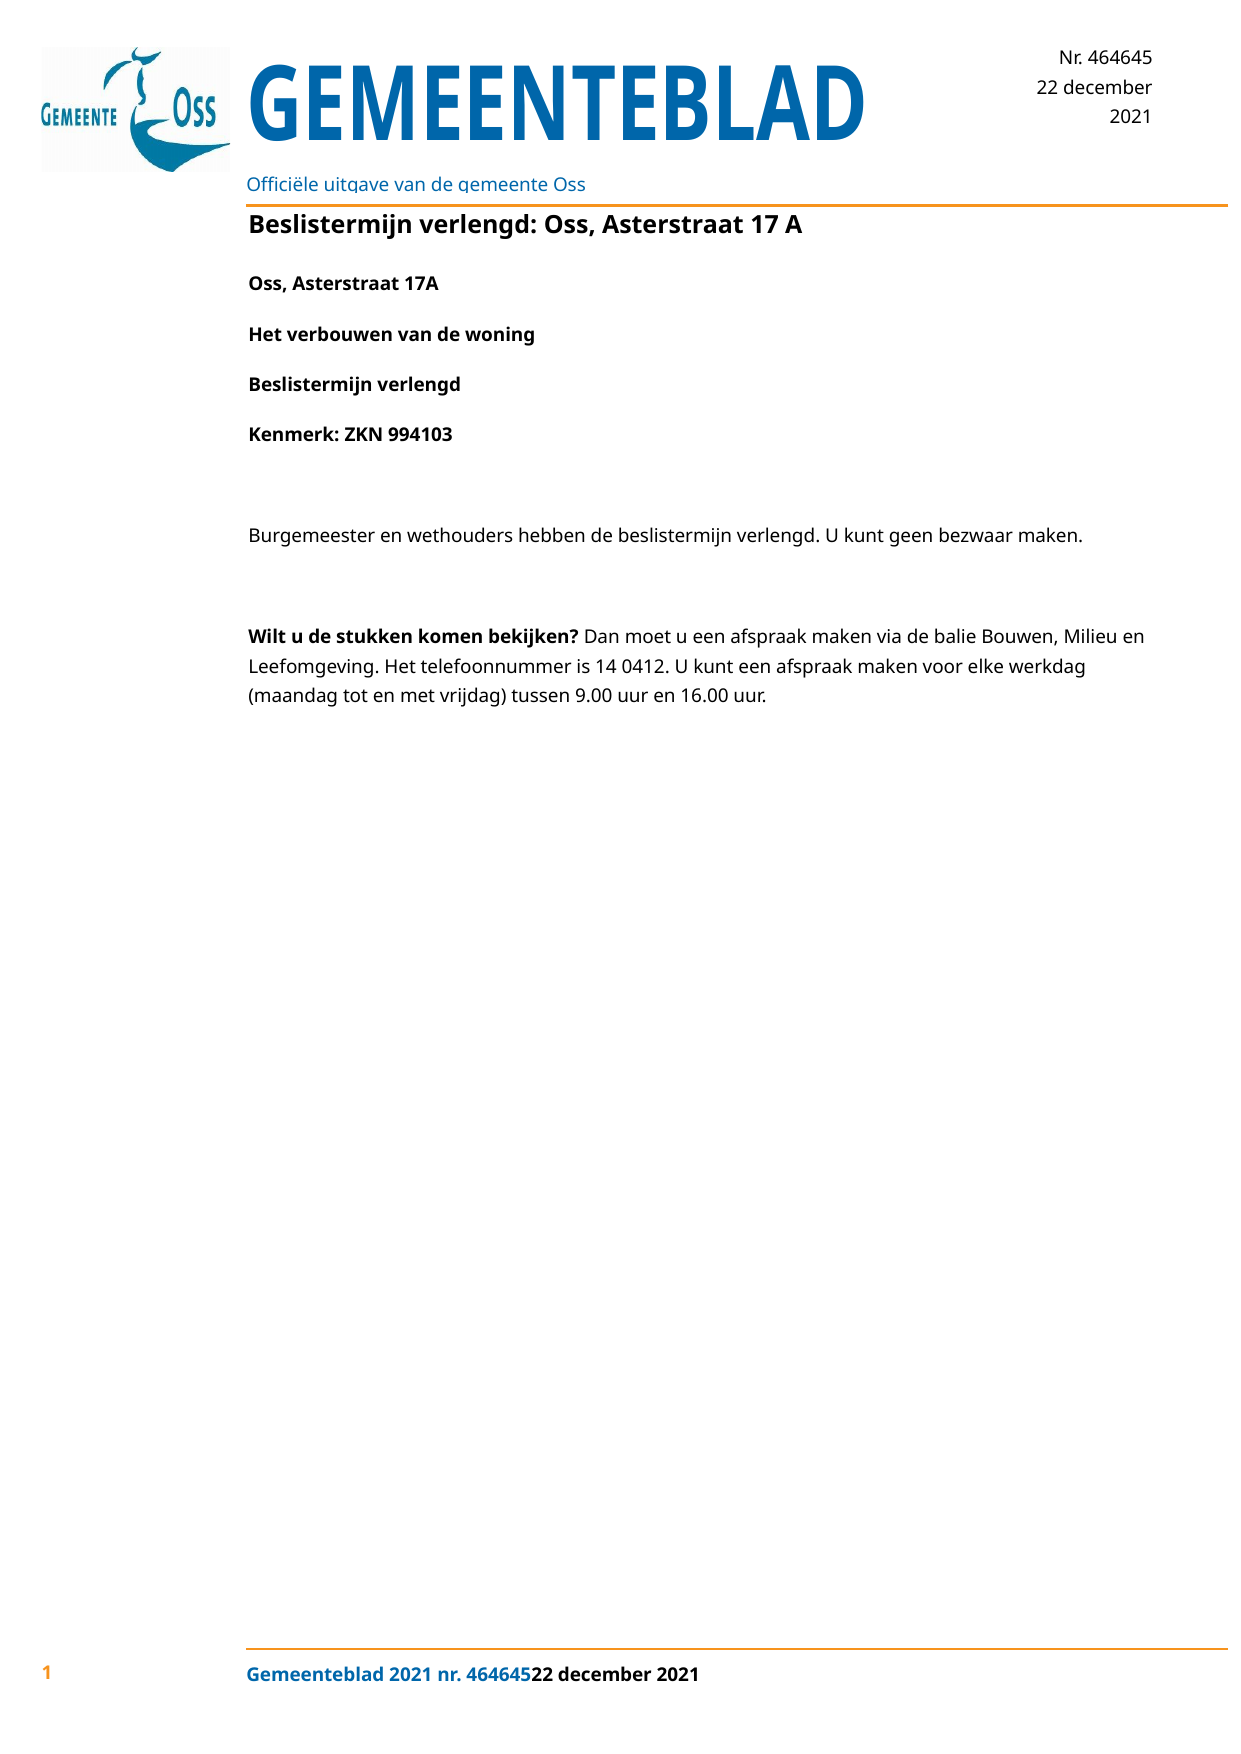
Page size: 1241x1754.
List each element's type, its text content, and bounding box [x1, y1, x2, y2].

picture [41, 47, 231, 172]
text Het verbouwen van de woning [248, 321, 1152, 346]
text Burgemeester en wethouders hebben de beslistermijn verlengd. U kunt geen bezwaar maken. [248, 522, 1152, 548]
text Kenmerk: ZKN 994103 [248, 422, 1152, 447]
text Oss, Asterstraat 17A [248, 270, 1152, 296]
text Beslistermijn verlengd: Oss, Asterstraat 17 A [248, 207, 1152, 241]
text Wilt u de stukken komen bekijken? Dan moet u een afspraak maken via de balie Bouwen, Milieu en Leefomgeving. Het telefoonnummer is 14 0412. U kunt een afspraak maken voor elke werkdag (maandag tot en met vrijdag) tussen 9.00 uur en 16.00 uur. [248, 623, 1152, 708]
text Beslistermijn verlengd [248, 371, 1152, 397]
